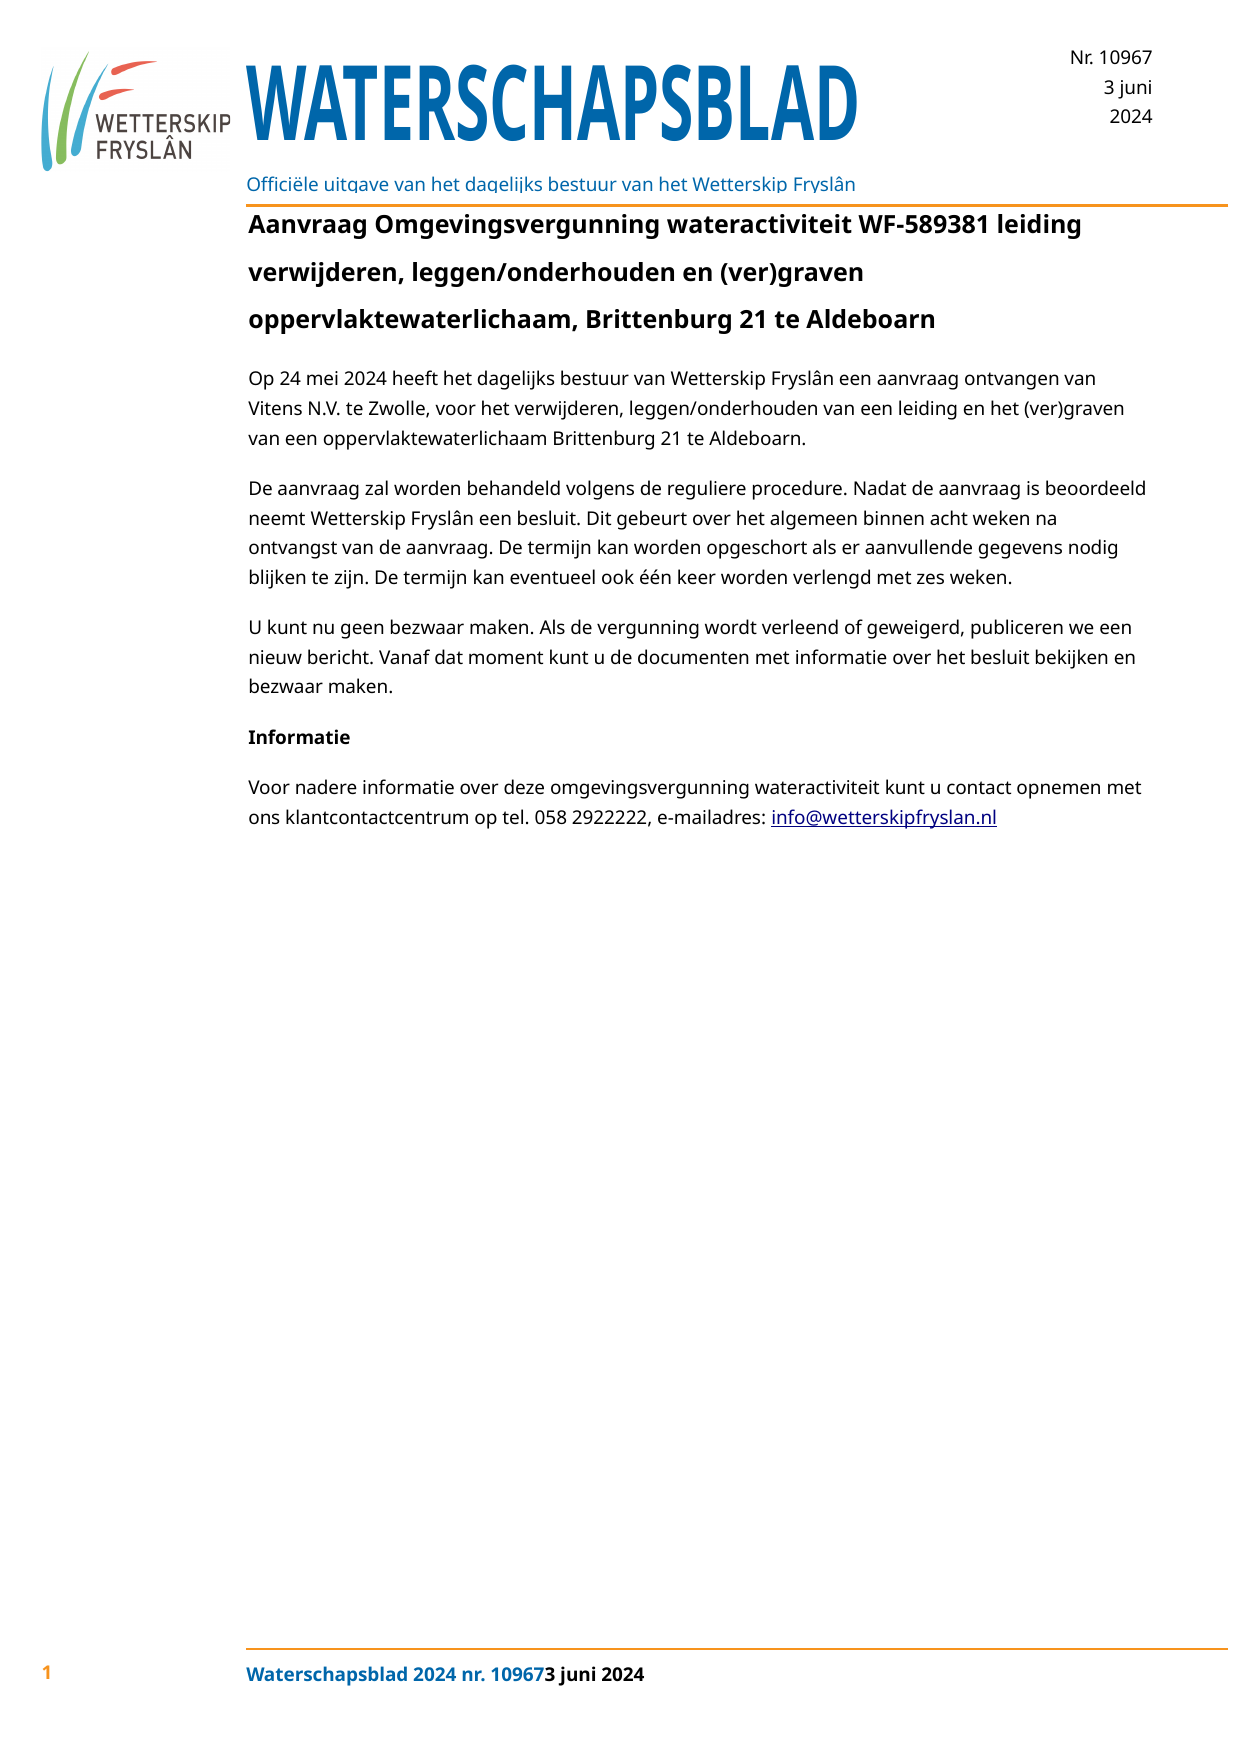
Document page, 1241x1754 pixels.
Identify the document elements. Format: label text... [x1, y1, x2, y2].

text Informatie [248, 724, 1152, 749]
text U kunt nu geen bezwaar maken. Als de vergunning wordt verleend of geweigerd, publiceren we een nieuw bericht. Vanaf dat moment kunt u de documenten met informatie over het besluit bekijken en bezwaar maken. [248, 614, 1152, 699]
text Voor nadere informatie over deze omgevingsvergunning wateractiviteit kunt u contact opnemen met ons klantcontactcentrum op tel. 058 2922222, e-mailadres: info@wetterskipfryslan.nl [248, 774, 1152, 829]
text Op 24 mei 2024 heeft het dagelijks bestuur van Wetterskip Fryslân een aanvraag ontvangen van Vitens N.V. te Zwolle, voor het verwijderen, leggen/onderhouden van een leiding en het (ver)graven van een oppervlaktewaterlichaam Brittenburg 21 te Aldeboarn. [248, 366, 1152, 450]
text De aanvraag zal worden behandeld volgens de reguliere procedure. Nadat de aanvraag is beoordeeld neemt Wetterskip Fryslân een besluit. Dit gebeurt over het algemeen binnen acht weken na ontvangst van de aanvraag. De termijn kan worden opgeschort als er aanvullende gegevens nodig blijken te zijn. De termijn kan eventueel ook één keer worden verlengd met zes weken. [248, 475, 1152, 589]
picture [41, 47, 231, 172]
text Aanvraag Omgevingsvergunning wateractiviteit WF-589381 leiding verwijderen, leggen/onderhouden en (ver)graven oppervlaktewaterlichaam, Brittenburg 21 te Aldeboarn [248, 207, 1152, 336]
